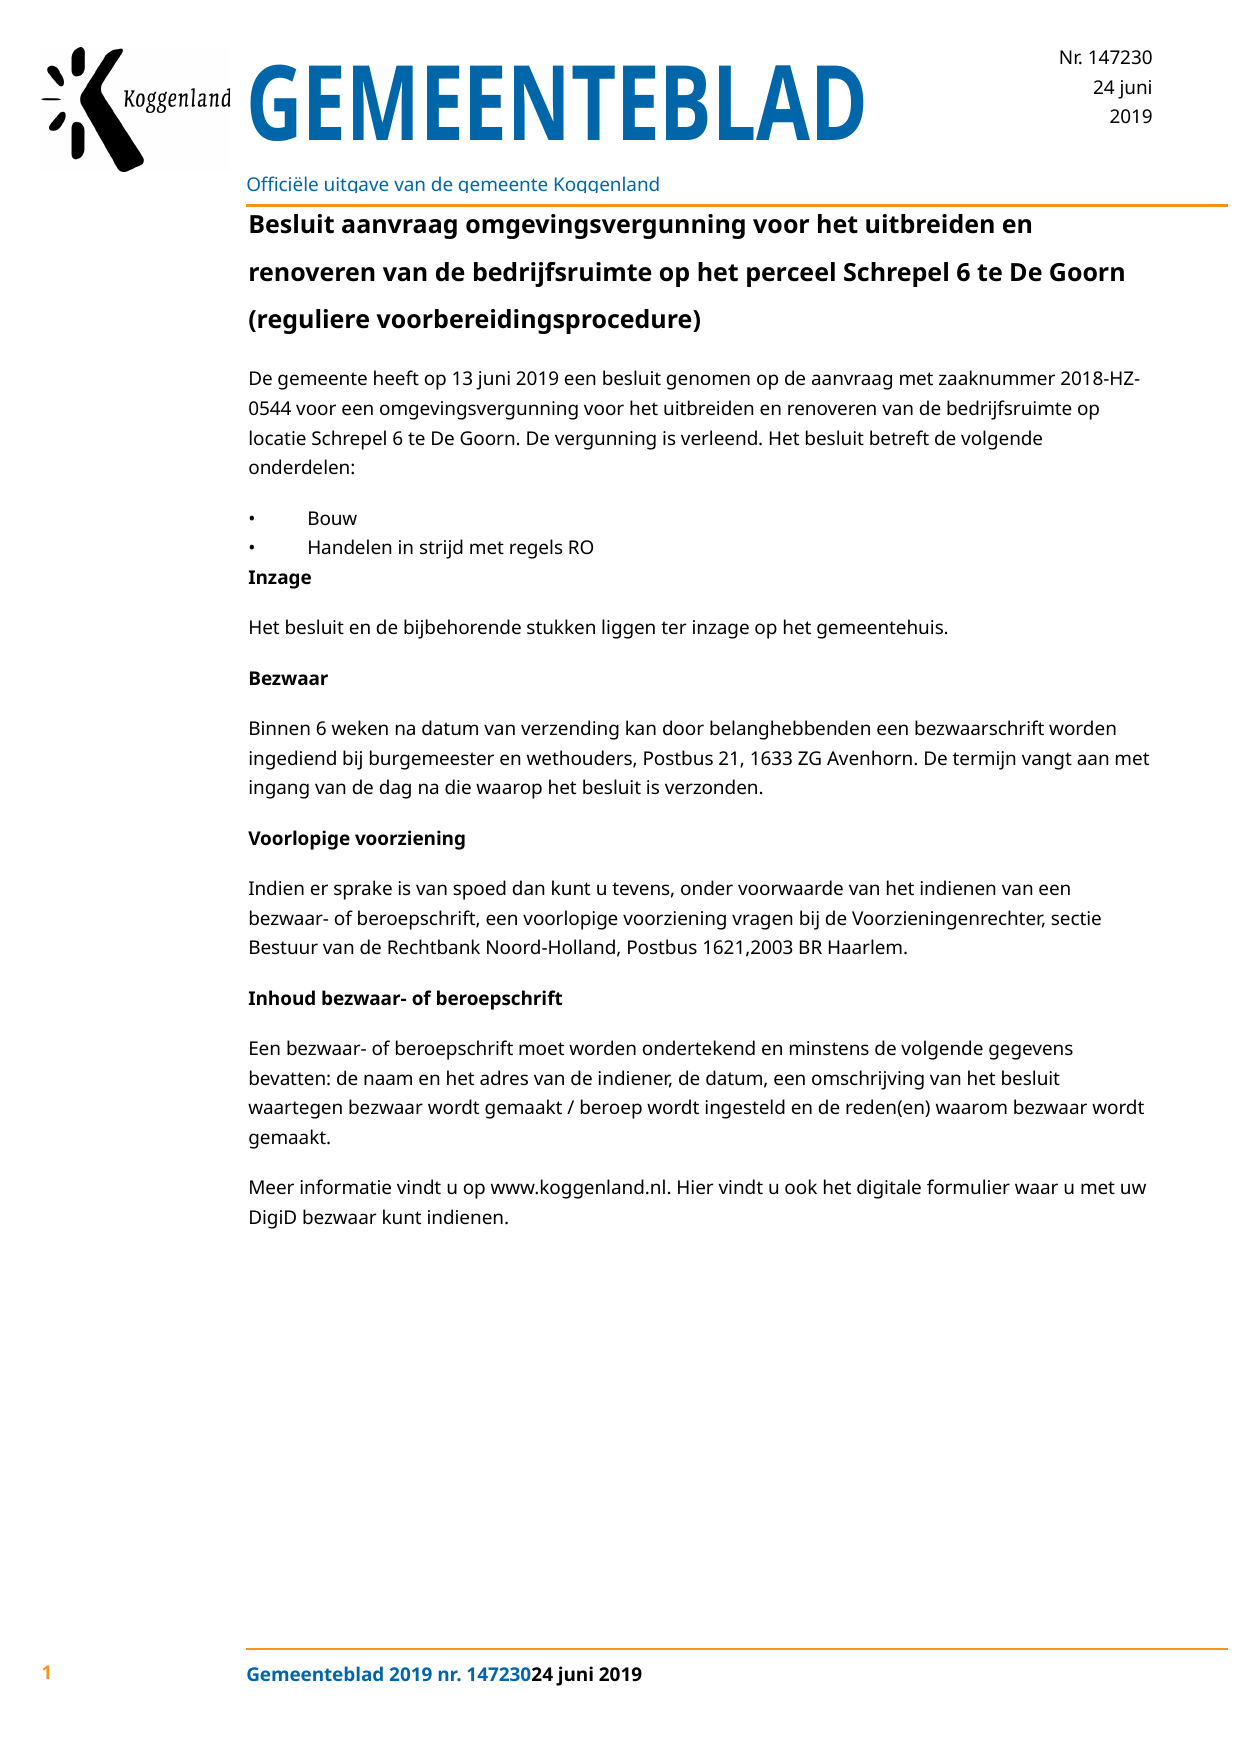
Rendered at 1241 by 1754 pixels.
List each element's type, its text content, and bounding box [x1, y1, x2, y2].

text Meer informatie vindt u op www.koggenland.nl. Hier vindt u ook het digitale formulier waar u met uw DigiD bezwaar kunt indienen. [248, 1174, 1152, 1229]
text Inzage [248, 564, 1152, 589]
text Binnen 6 weken na datum van verzending kan door belanghebbenden een bezwaarschrift worden ingediend bij burgemeester en wethouders, Postbus 21, 1633 ZG Avenhorn. De termijn vangt aan met ingang van de dag na die waarop het besluit is verzonden. [248, 715, 1152, 800]
text Indien er sprake is van spoed dan kunt u tevens, onder voorwaarde van het indienen van een bezwaar- of beroepschrift, een voorlopige voorziening vragen bij de Voorzieningenrechter, sectie Bestuur van de Rechtbank Noord-Holland, Postbus 1621,2003 BR Haarlem. [248, 875, 1152, 960]
text Het besluit en de bijbehorende stukken liggen ter inzage op het gemeentehuis. [248, 614, 1152, 640]
text Besluit aanvraag omgevingsvergunning voor het uitbreiden en renoveren van de bedrijfsruimte op het perceel Schrepel 6 te De Goorn (reguliere voorbereidingsprocedure) [248, 207, 1152, 336]
text Inhoud bezwaar- of beroepschrift [248, 985, 1152, 1010]
text Een bezwaar- of beroepschrift moet worden ondertekend en minstens de volgende gegevens bevatten: de naam en het adres van de indiener, de datum, een omschrijving van het besluit waartegen bezwaar wordt gemaakt / beroep wordt ingesteld en de reden(en) waarom bezwaar wordt gemaakt. [248, 1035, 1152, 1149]
text Voorlopige voorziening [248, 825, 1152, 850]
text De gemeente heeft op 13 juni 2019 een besluit genomen op de aanvraag met zaaknummer 2018-HZ-0544 voor een omgevingsvergunning voor het uitbreiden en renoveren van de bedrijfsruimte op locatie Schrepel 6 te De Goorn. De vergunning is verleend. Het besluit betreft de volgende onderdelen: [248, 366, 1152, 480]
list Bouw [248, 505, 1152, 530]
list Handelen in strijd met regels RO [248, 534, 1152, 560]
text Bezwaar [248, 665, 1152, 690]
picture [41, 47, 231, 172]
